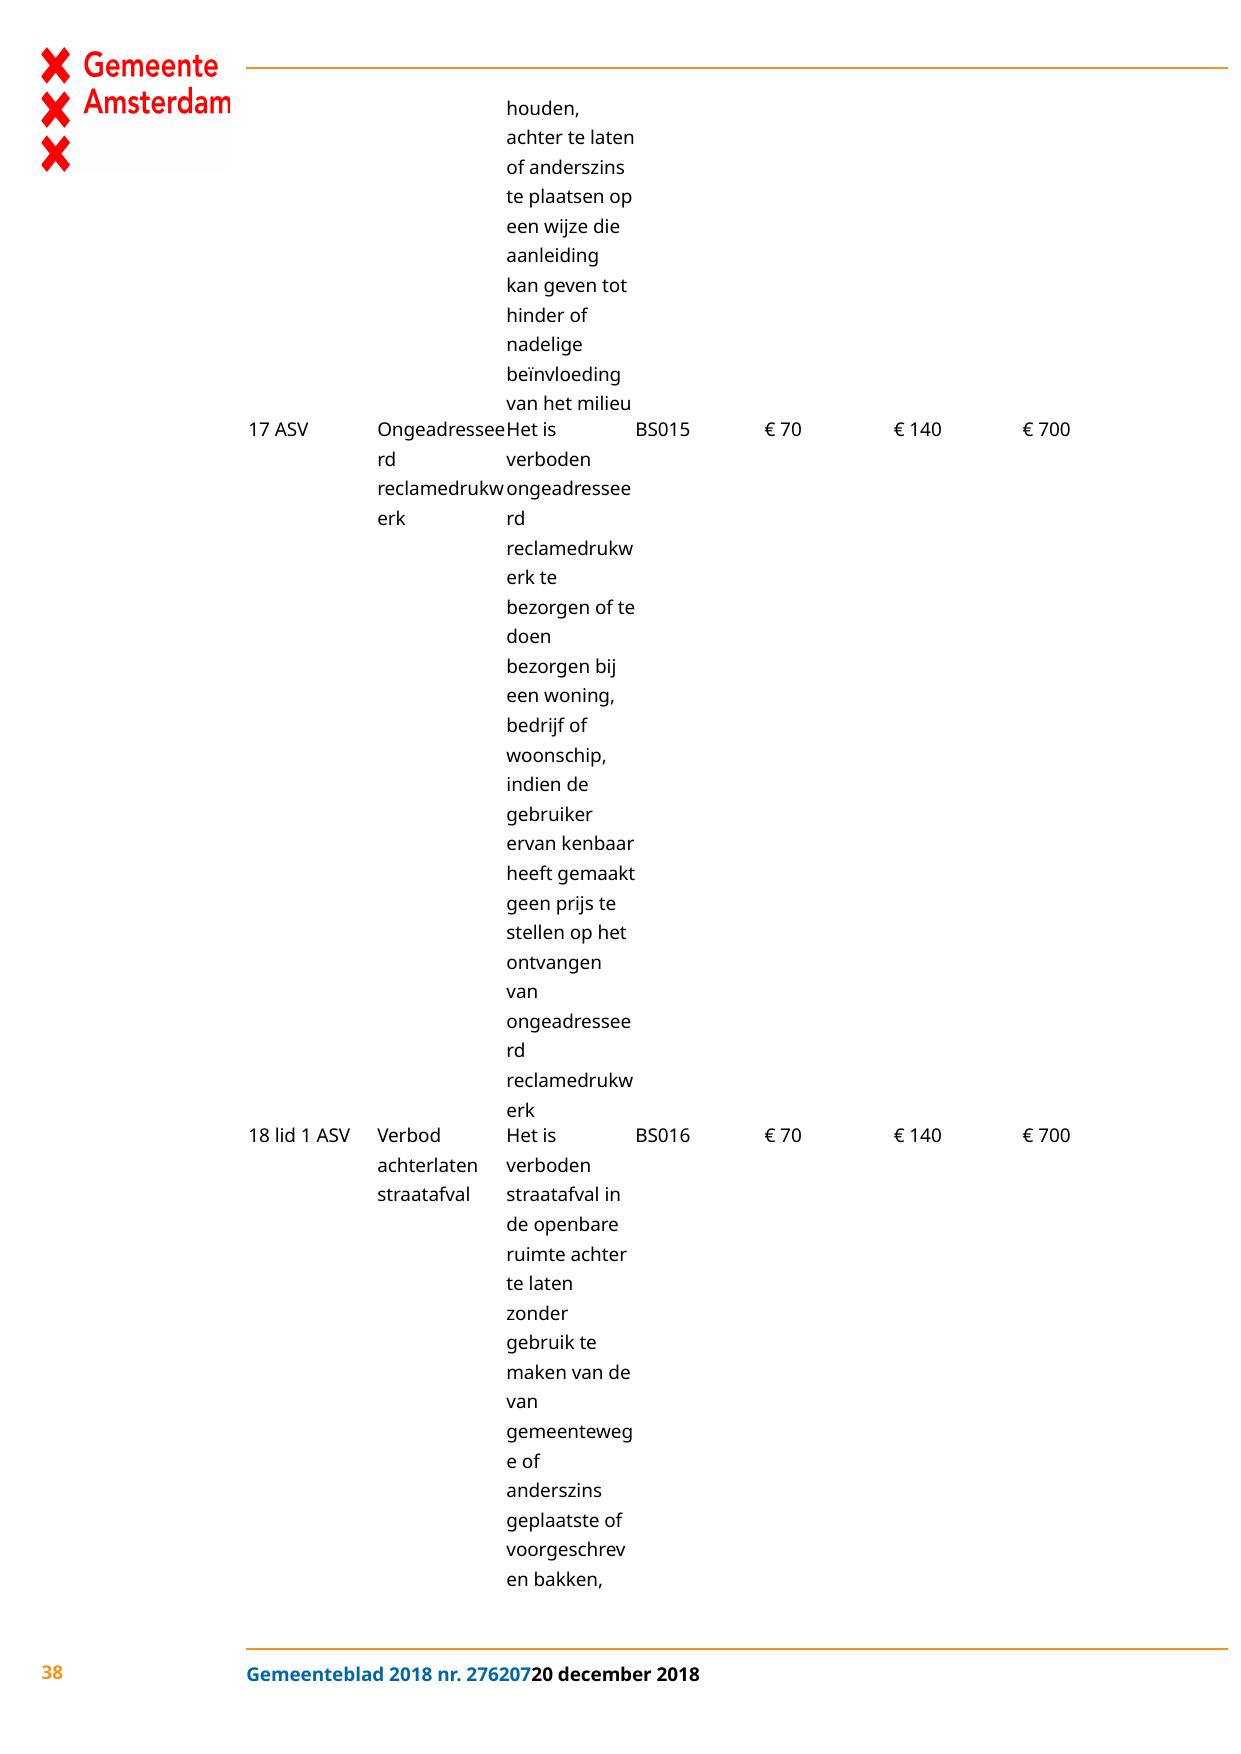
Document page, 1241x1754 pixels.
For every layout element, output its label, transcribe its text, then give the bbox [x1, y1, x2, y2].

table_cell [894, 95, 1022, 416]
table_cell BS015 [635, 416, 764, 1122]
table_cell houden, achter te laten of anderszins te plaatsen op een wijze die aanleiding kan geven tot hinder of nadelige beïnvloeding van het milieu [506, 95, 635, 416]
table_cell [377, 95, 506, 416]
table_cell € 700 [1023, 416, 1152, 1122]
table_cell Het is verboden ongeadresseerd reclamedrukwerk te bezorgen of te doen bezorgen bij een woning, bedrijf of woonschip, indien de gebruiker ervan kenbaar heeft gemaakt geen prijs te stellen op het ontvangen van ongeadresseerd reclamedrukwerk [506, 416, 635, 1122]
table_cell Ongeadresseerd reclamedrukwerk [377, 416, 506, 1122]
table_cell € 70 [764, 416, 893, 1122]
table_cell 18 lid 1 ASV [248, 1123, 377, 1592]
table_cell [1023, 95, 1152, 416]
table_cell Verbod achterlaten straatafval [377, 1123, 506, 1592]
table_cell 17 ASV [248, 416, 377, 1122]
table_cell € 700 [1023, 1123, 1152, 1592]
table_cell BS016 [635, 1123, 764, 1592]
table_cell [635, 95, 764, 416]
table_cell € 70 [764, 1123, 893, 1592]
table_cell Het is verboden straatafval in de openbare ruimte achter te laten zonder gebruik te maken van de van gemeentewege of anderszins geplaatste of voorgeschreven bakken, [506, 1123, 635, 1592]
table_cell € 140 [894, 416, 1022, 1122]
table_cell [248, 95, 377, 416]
table_cell € 140 [894, 1123, 1022, 1592]
table_cell [764, 95, 893, 416]
picture [41, 47, 231, 172]
